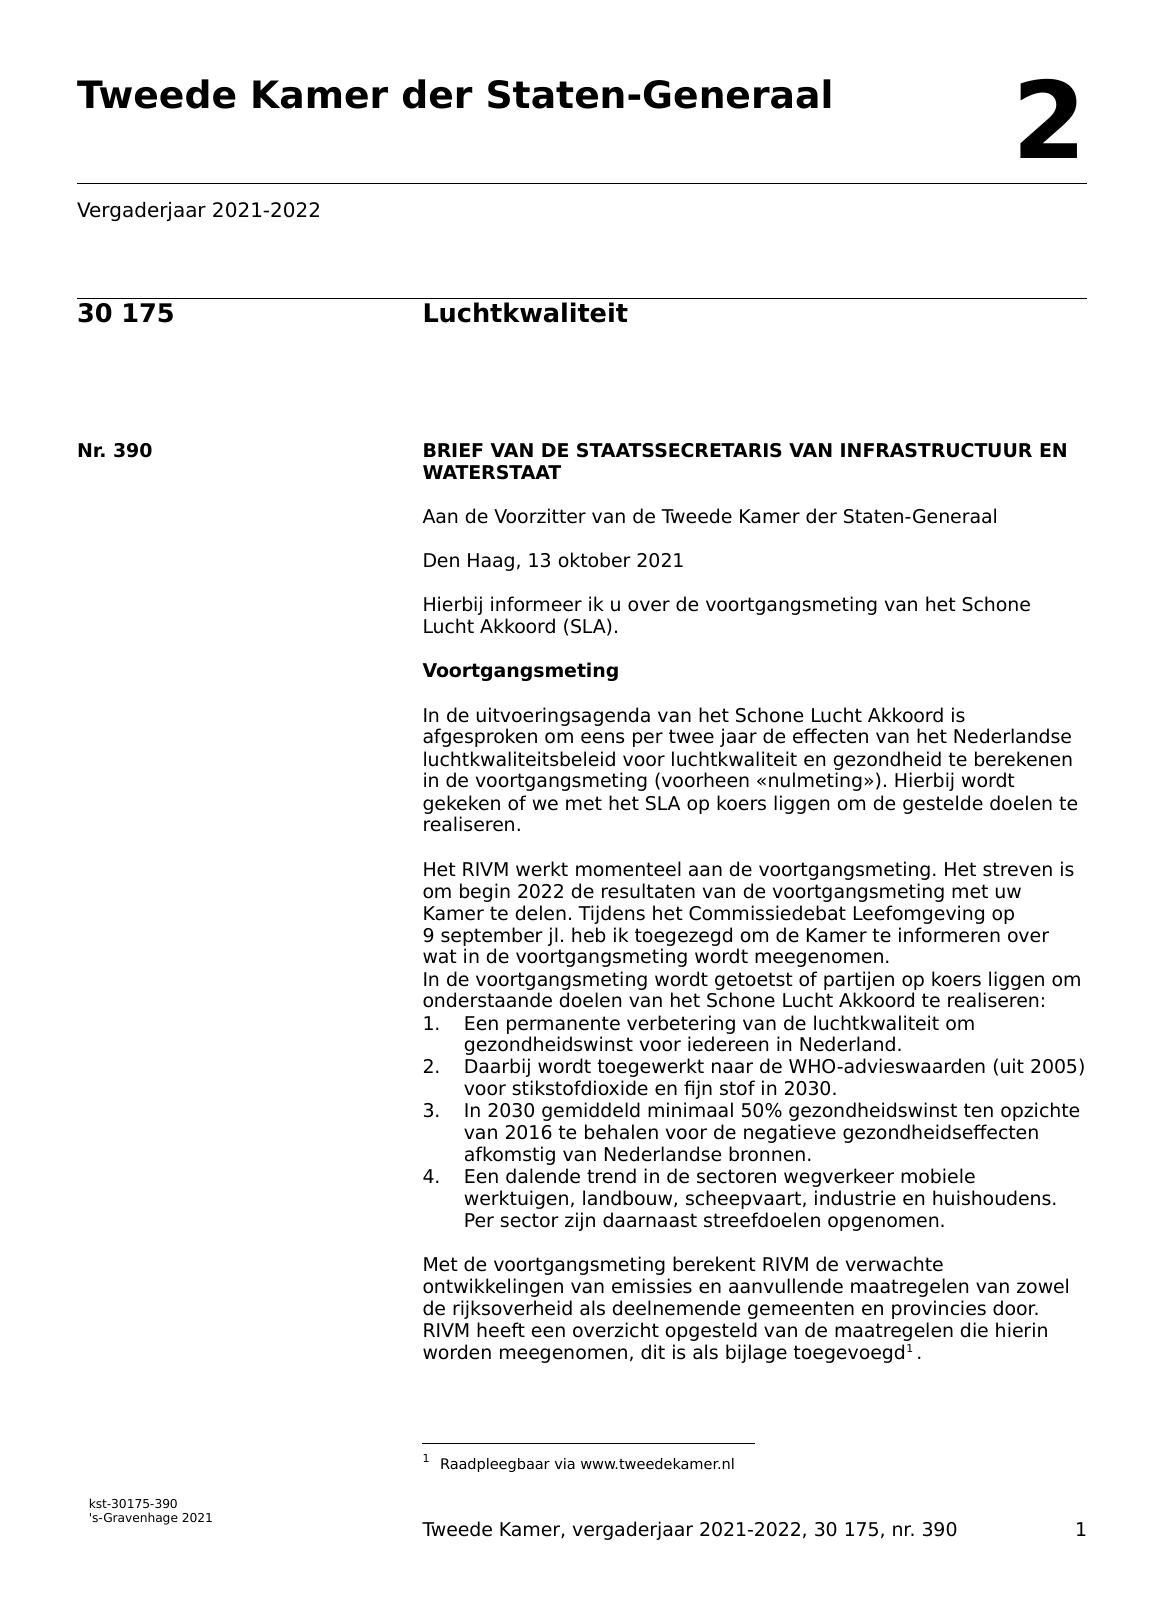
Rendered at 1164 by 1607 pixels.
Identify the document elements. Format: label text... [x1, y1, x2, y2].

text 's-Gravenhage 2021 [88, 1511, 323, 1525]
text Aan de Voorzitter van de Tweede Kamer der Staten-Generaal [422, 506, 1087, 528]
text 4. Een dalende trend in de sectoren wegverkeer mobiele werktuigen, landbouw, scheepvaart, industrie en huishoudens. Per sector zijn daarnaast streefdoelen opgenomen. [422, 1166, 1087, 1232]
text Het RIVM werkt momenteel aan de voortgangsmeting. Het streven is om begin 2022 de resultaten van de voortgangsmeting met uw Kamer te delen. Tijdens het Commissiedebat Leefomgeving op 9 september jl. heb ik toegezegd om de Kamer te informeren over wat in de voortgangsmeting wordt meegenomen. [422, 858, 1087, 968]
subtitle Nr. 390 BRIEF VAN DE STAATSSECRETARIS VAN INFRASTRUCTUUR EN WATERSTAAT [77, 440, 1087, 484]
text Den Haag, 13 oktober 2021 [422, 550, 1087, 572]
text In de voortgangsmeting wordt getoetst of partijen op koers liggen om onderstaande doelen van het Schone Lucht Akkoord te realiseren: [422, 968, 1087, 1012]
table_header Tweede Kamer der Staten-Generaal [77, 59, 886, 183]
text In de uitvoeringsagenda van het Schone Lucht Akkoord is afgesproken om eens per twee jaar de effecten van het Nederlandse luchtkwaliteitsbeleid voor luchtkwaliteit en gezondheid te berekenen in de voortgangsmeting (voorheen «nulmeting»). Hierbij wordt gekeken of we met het SLA op koers liggen om de gestelde doelen te realiseren. [422, 704, 1087, 836]
text Raadpleegbaar via www.tweedekamer.nl [422, 1452, 1087, 1474]
table_cell Vergaderjaar 2021-2022 [77, 184, 1087, 298]
subtitle 30 175 Luchtkwaliteit [77, 299, 1087, 329]
text Hierbij informeer ik u over de voortgangsmeting van het Schone Lucht Akkoord (SLA). [422, 594, 1087, 638]
text 2. Daarbij wordt toegewerkt naar de WHO-advieswaarden (uit 2005) voor stikstofdioxide en fijn stof in 2030. [422, 1056, 1087, 1100]
table_header 2 [886, 59, 1087, 183]
subtitle Voortgangsmeting [422, 660, 1087, 682]
text 1. Een permanente verbetering van de luchtkwaliteit om gezondheidswinst voor iedereen in Nederland. [422, 1012, 1087, 1056]
text 3. In 2030 gemiddeld minimaal 50% gezondheidswinst ten opzichte van 2016 te behalen voor de negatieve gezondheidseffecten afkomstig van Nederlandse bronnen. [422, 1100, 1087, 1166]
text kst-30175-390 [88, 1497, 323, 1511]
text Met de voortgangsmeting berekent RIVM de verwachte ontwikkelingen van emissies en aanvullende maatregelen van zowel de rijksoverheid als deelnemende gemeenten en provincies door. RIVM heeft een overzicht opgesteld van de maatregelen die hierin worden meegenomen, dit is als bijlage toegevoegd. [422, 1254, 1087, 1364]
